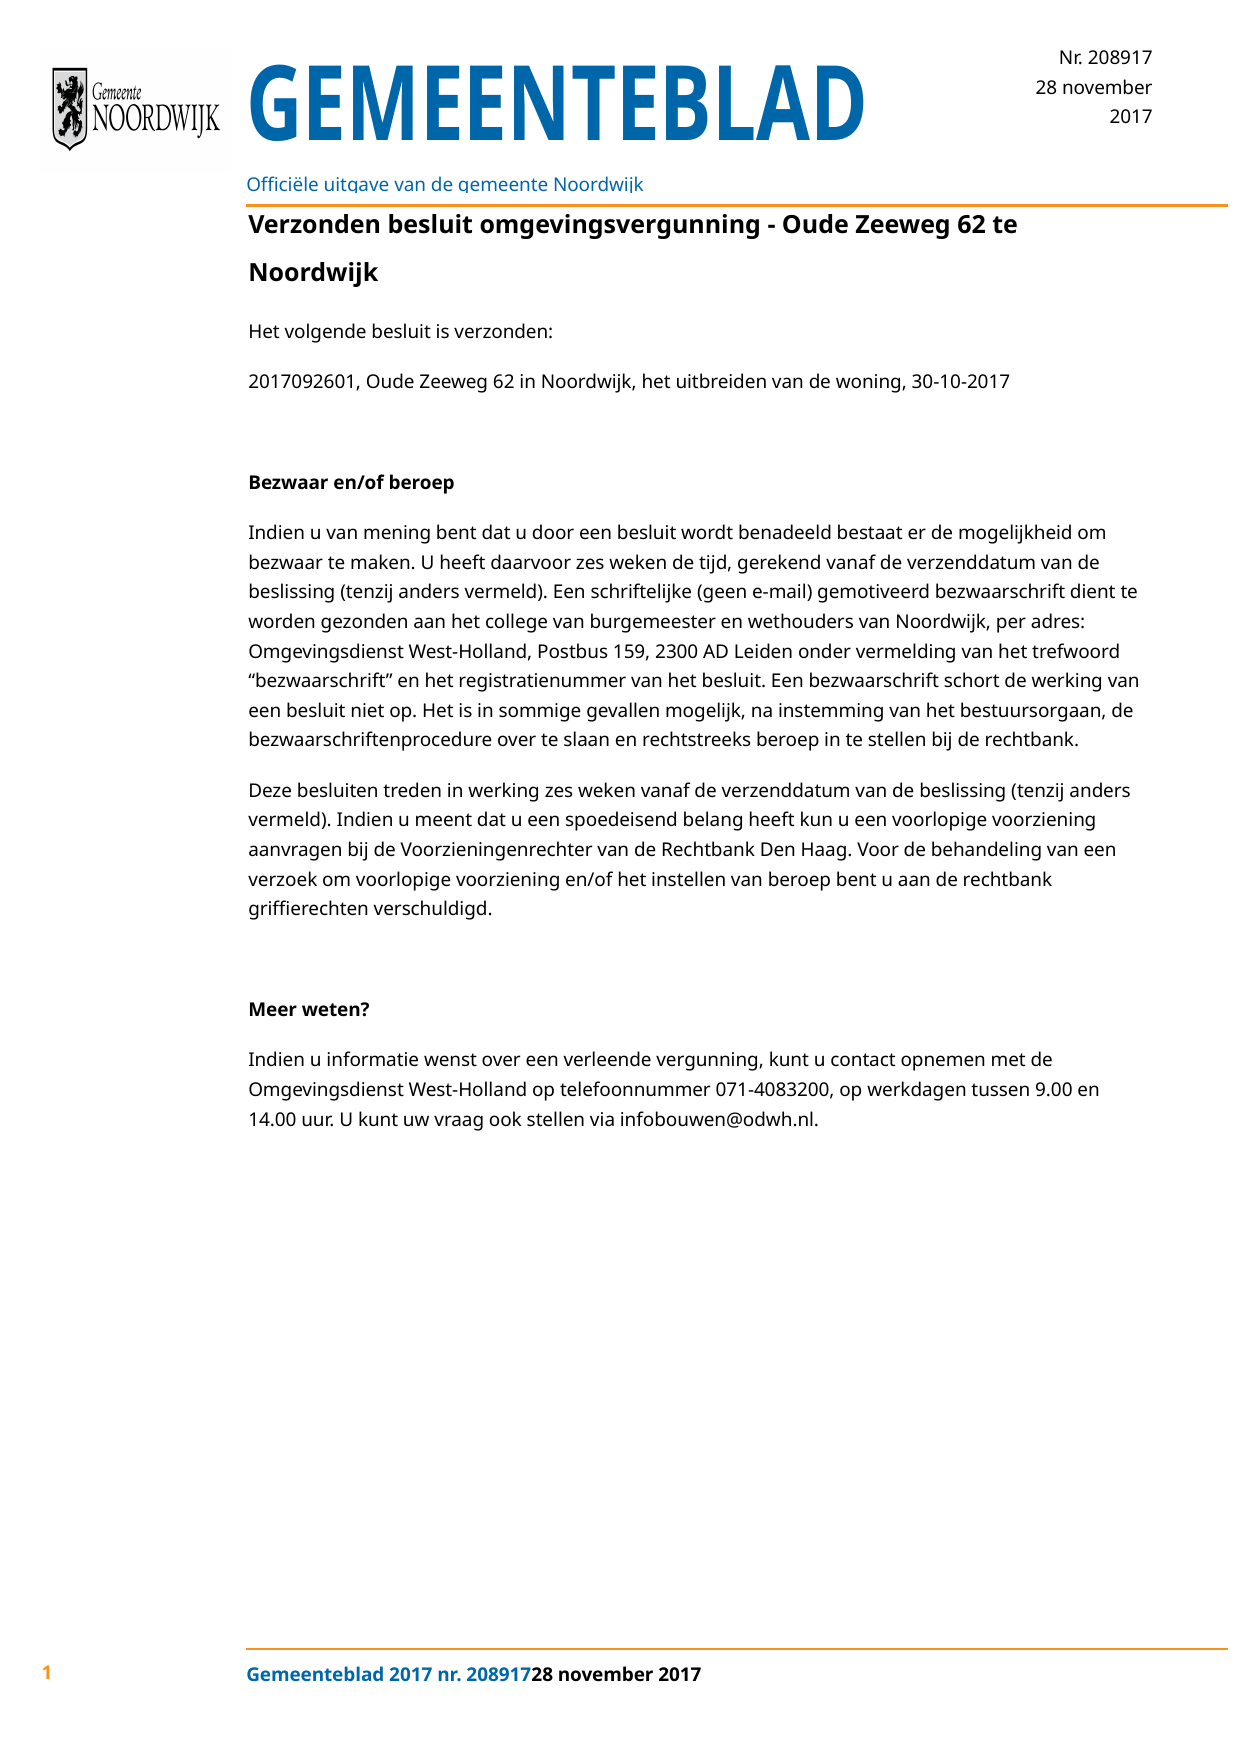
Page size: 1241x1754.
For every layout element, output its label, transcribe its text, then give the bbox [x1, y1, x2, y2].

text Deze besluiten treden in werking zes weken vanaf de verzenddatum van de beslissing (tenzij anders vermeld). Indien u meent dat u een spoedeisend belang heeft kun u een voorlopige voorziening aanvragen bij de Voorzieningenrechter van de Rechtbank Den Haag. Voor de behandeling van een verzoek om voorlopige voorziening en/of het instellen van beroep bent u aan de rechtbank griffierechten verschuldigd. [248, 777, 1152, 921]
text Meer weten? [248, 996, 1152, 1022]
text Indien u informatie wenst over een verleende vergunning, kunt u contact opnemen met de Omgevingsdienst West-Holland op telefoonnummer 071-4083200, op werkdagen tussen 9.00 en 14.00 uur. U kunt uw vraag ook stellen via infobouwen@odwh.nl. [248, 1047, 1152, 1132]
text Het volgende besluit is verzonden: [248, 318, 1152, 344]
text Indien u van mening bent dat u door een besluit wordt benadeeld bestaat er de mogelijkheid om bezwaar te maken. U heeft daarvoor zes weken de tijd, gerekend vanaf de verzenddatum van de beslissing (tenzij anders vermeld). Een schriftelijke (geen e-mail) gemotiveerd bezwaarschrift dient te worden gezonden aan het college van burgemeester en wethouders van Noordwijk, per adres: Omgevingsdienst West-Holland, Postbus 159, 2300 AD Leiden onder vermelding van het trefwoord “bezwaarschrift” en het registratienummer van het besluit. Een bezwaarschrift schort de werking van een besluit niet op. Het is in sommige gevallen mogelijk, na instemming van het bestuursorgaan, de bezwaarschriftenprocedure over te slaan en rechtstreeks beroep in te stellen bij de rechtbank. [248, 519, 1152, 752]
text Verzonden besluit omgevingsvergunning - Oude Zeeweg 62 te Noordwijk [248, 207, 1152, 288]
picture [41, 47, 231, 172]
text Bezwaar en/of beroep [248, 469, 1152, 495]
text 2017092601, Oude Zeeweg 62 in Noordwijk, het uitbreiden van de woning, 30-10-2017 [248, 368, 1152, 394]
